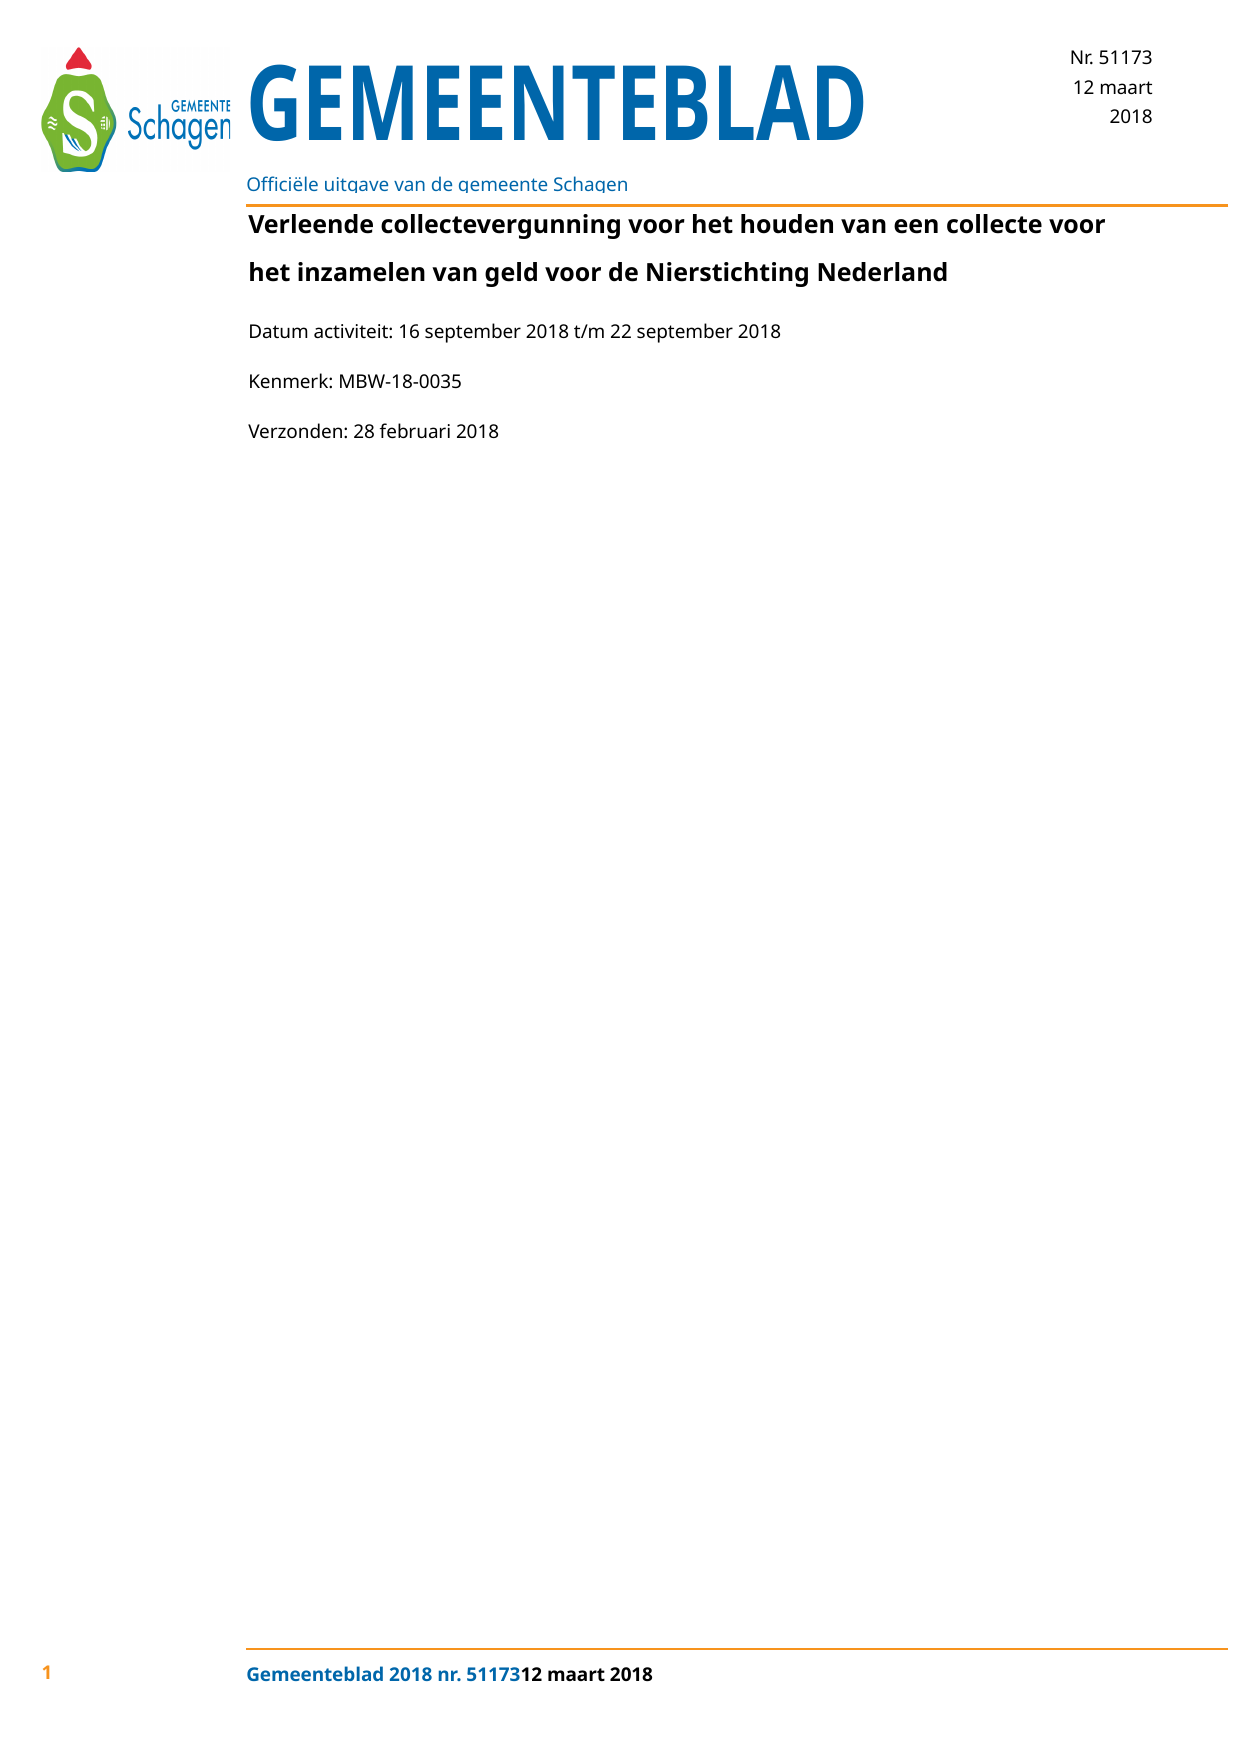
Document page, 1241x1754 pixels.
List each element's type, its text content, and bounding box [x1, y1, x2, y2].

picture [41, 47, 231, 172]
text Verleende collectevergunning voor het houden van een collecte voor het inzamelen van geld voor de Nierstichting Nederland [248, 207, 1152, 288]
text Verzonden: 28 februari 2018 [248, 419, 1152, 444]
text Kenmerk: MBW-18-0035 [248, 368, 1152, 394]
text Datum activiteit: 16 september 2018 t/m 22 september 2018 [248, 318, 1152, 344]
